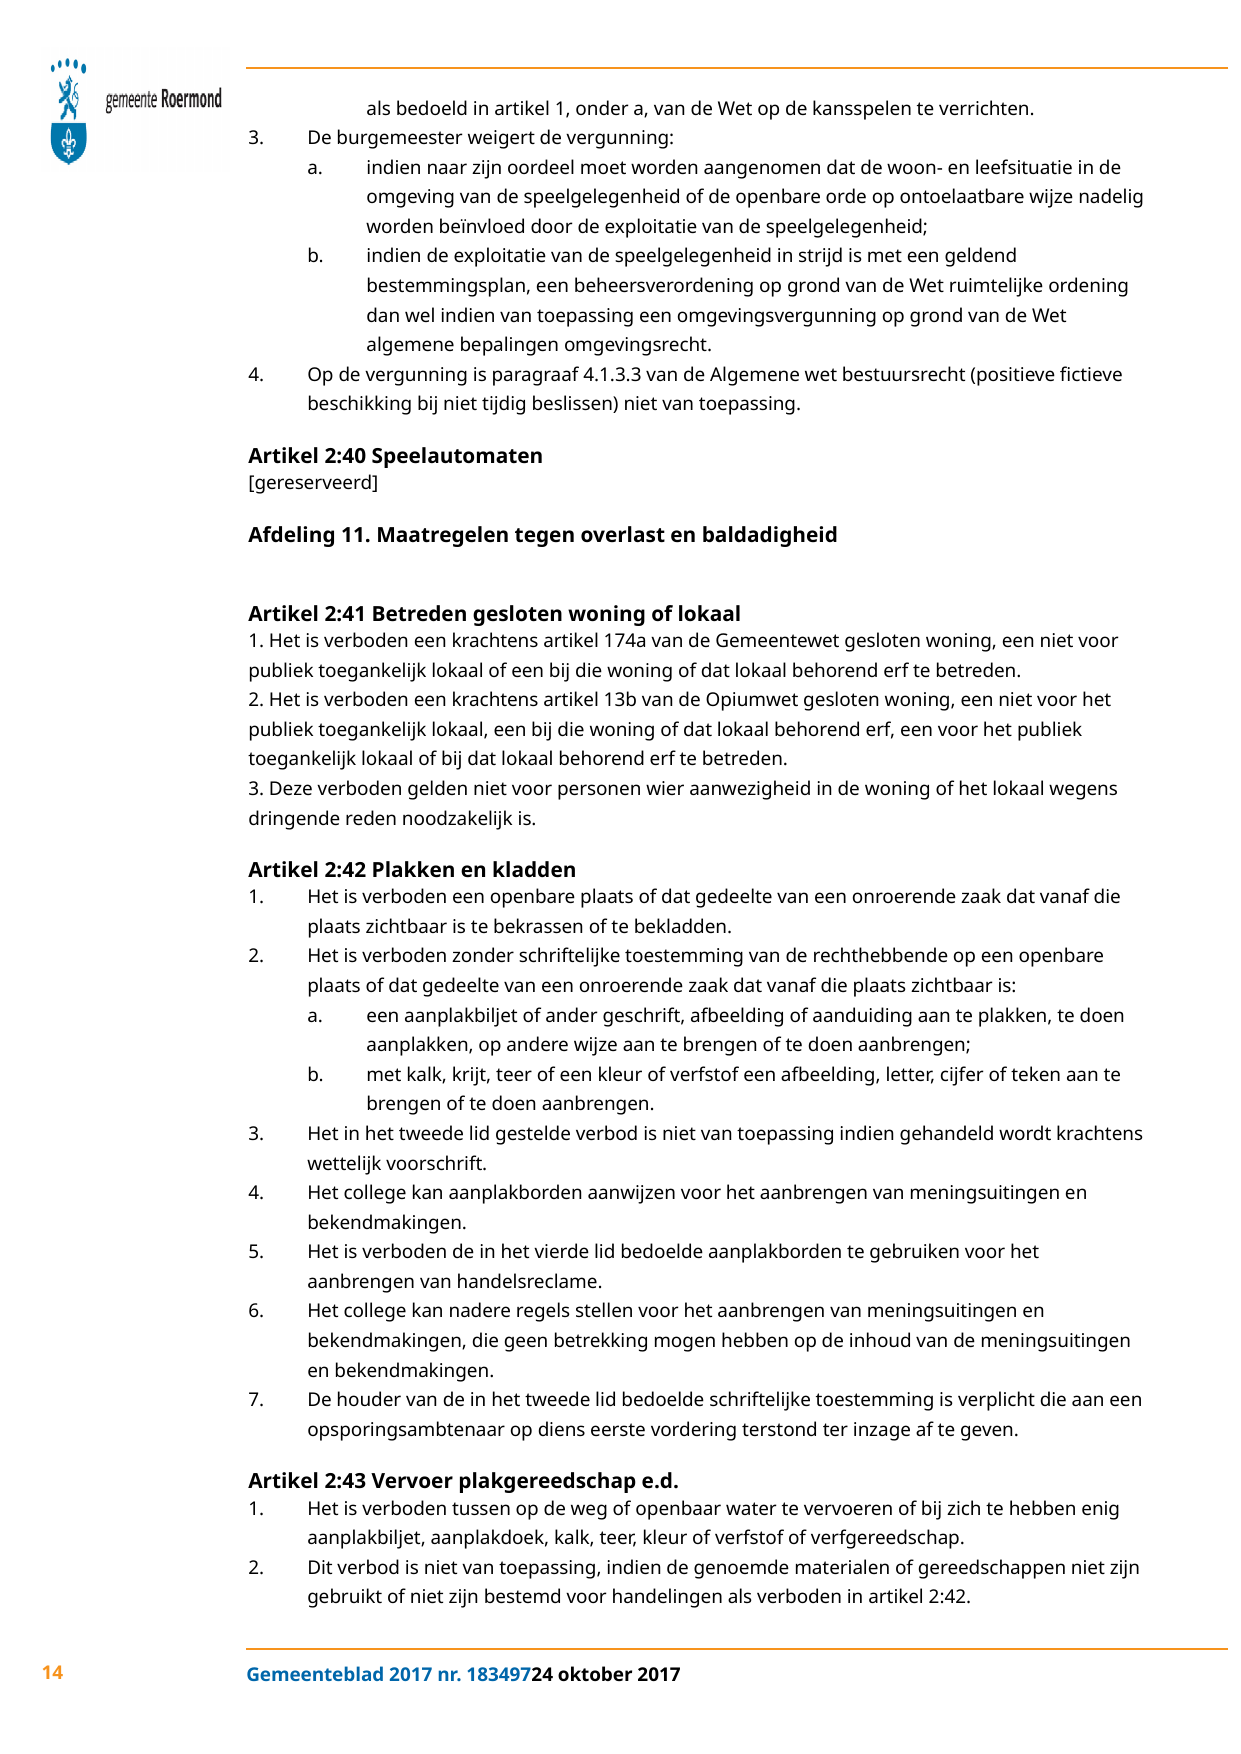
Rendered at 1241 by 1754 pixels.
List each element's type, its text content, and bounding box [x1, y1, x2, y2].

list Het is verboden een openbare plaats of dat gedeelte van een onroerende zaak dat vanaf die plaats zichtbaar is te bekrassen of te bekladden. [248, 883, 1152, 939]
list als bedoeld in artikel 1, onder a, van de Wet op de kansspelen te verrichten. [307, 95, 1152, 121]
list Het is verboden de in het vierde lid bedoelde aanplakborden te gebruiken voor het aanbrengen van handelsreclame. [248, 1238, 1152, 1294]
list met kalk, krijt, teer of een kleur of verfstof een afbeelding, letter, cijfer of teken aan te brengen of te doen aanbrengen. [307, 1061, 1152, 1116]
text Afdeling 11. Maatregelen tegen overlast en baldadigheid [248, 520, 1152, 548]
list De burgemeester weigert de vergunning: [248, 124, 1152, 150]
text 3. Deze verboden gelden niet voor personen wier aanwezigheid in de woning of het lokaal wegens dringende reden noodzakelijk is. [248, 775, 1152, 830]
list Het college kan aanplakborden aanwijzen voor het aanbrengen van meningsuitingen en bekendmakingen. [248, 1179, 1152, 1235]
text [gereserveerd] [248, 469, 1152, 495]
list De houder van de in het tweede lid bedoelde schriftelijke toestemming is verplicht die aan een opsporingsambtenaar op diens eerste vordering terstond ter inzage af te geven. [248, 1386, 1152, 1442]
text Artikel 2:41 Betreden gesloten woning of lokaal [248, 599, 1152, 627]
text Artikel 2:40 Speelautomaten [248, 441, 1152, 469]
list Op de vergunning is paragraaf 4.1.3.3 van de Algemene wet bestuursrecht (positieve fictieve beschikking bij niet tijdig beslissen) niet van toepassing. [248, 361, 1152, 416]
list Dit verbod is niet van toepassing, indien de genoemde materialen of gereedschappen niet zijn gebruikt of niet zijn bestemd voor handelingen als verboden in artikel 2:42. [248, 1554, 1152, 1609]
text Artikel 2:43 Vervoer plakgereedschap e.d. [248, 1466, 1152, 1495]
list Het is verboden zonder schriftelijke toestemming van de rechthebbende op een openbare plaats of dat gedeelte van een onroerende zaak dat vanaf die plaats zichtbaar is: [248, 943, 1152, 998]
text 2. Het is verboden een krachtens artikel 13b van de Opiumwet gesloten woning, een niet voor het publiek toegankelijk lokaal, een bij die woning of dat lokaal behorend erf, een voor het publiek toegankelijk lokaal of bij dat lokaal behorend erf te betreden. [248, 686, 1152, 771]
picture [41, 47, 231, 172]
text 1. Het is verboden een krachtens artikel 174a van de Gemeentewet gesloten woning, een niet voor publiek toegankelijk lokaal of een bij die woning of dat lokaal behorend erf te betreden. [248, 627, 1152, 682]
list Het is verboden tussen op de weg of openbaar water te vervoeren of bij zich te hebben enig aanplakbiljet, aanplakdoek, kalk, teer, kleur of verfstof of verfgereedschap. [248, 1495, 1152, 1550]
list een aanplakbiljet of ander geschrift, afbeelding of aanduiding aan te plakken, te doen aanplakken, op andere wijze aan te brengen of te doen aanbrengen; [307, 1002, 1152, 1057]
list indien de exploitatie van de speelgelegenheid in strijd is met een geldend bestemmingsplan, een beheersverordening op grond van de Wet ruimtelijke ordening dan wel indien van toepassing een omgevingsvergunning op grond van de Wet algemene bepalingen omgevingsrecht. [307, 243, 1152, 357]
text Artikel 2:42 Plakken en kladden [248, 855, 1152, 883]
list indien naar zijn oordeel moet worden aangenomen dat de woon- en leefsituatie in de omgeving van de speelgelegenheid of de openbare orde op ontoelaatbare wijze nadelig worden beïnvloed door de exploitatie van de speelgelegenheid; [307, 154, 1152, 239]
list Het in het tweede lid gestelde verbod is niet van toepassing indien gehandeld wordt krachtens wettelijk voorschrift. [248, 1120, 1152, 1176]
list Het college kan nadere regels stellen voor het aanbrengen van meningsuitingen en bekendmakingen, die geen betrekking mogen hebben op de inhoud van de meningsuitingen en bekendmakingen. [248, 1298, 1152, 1383]
